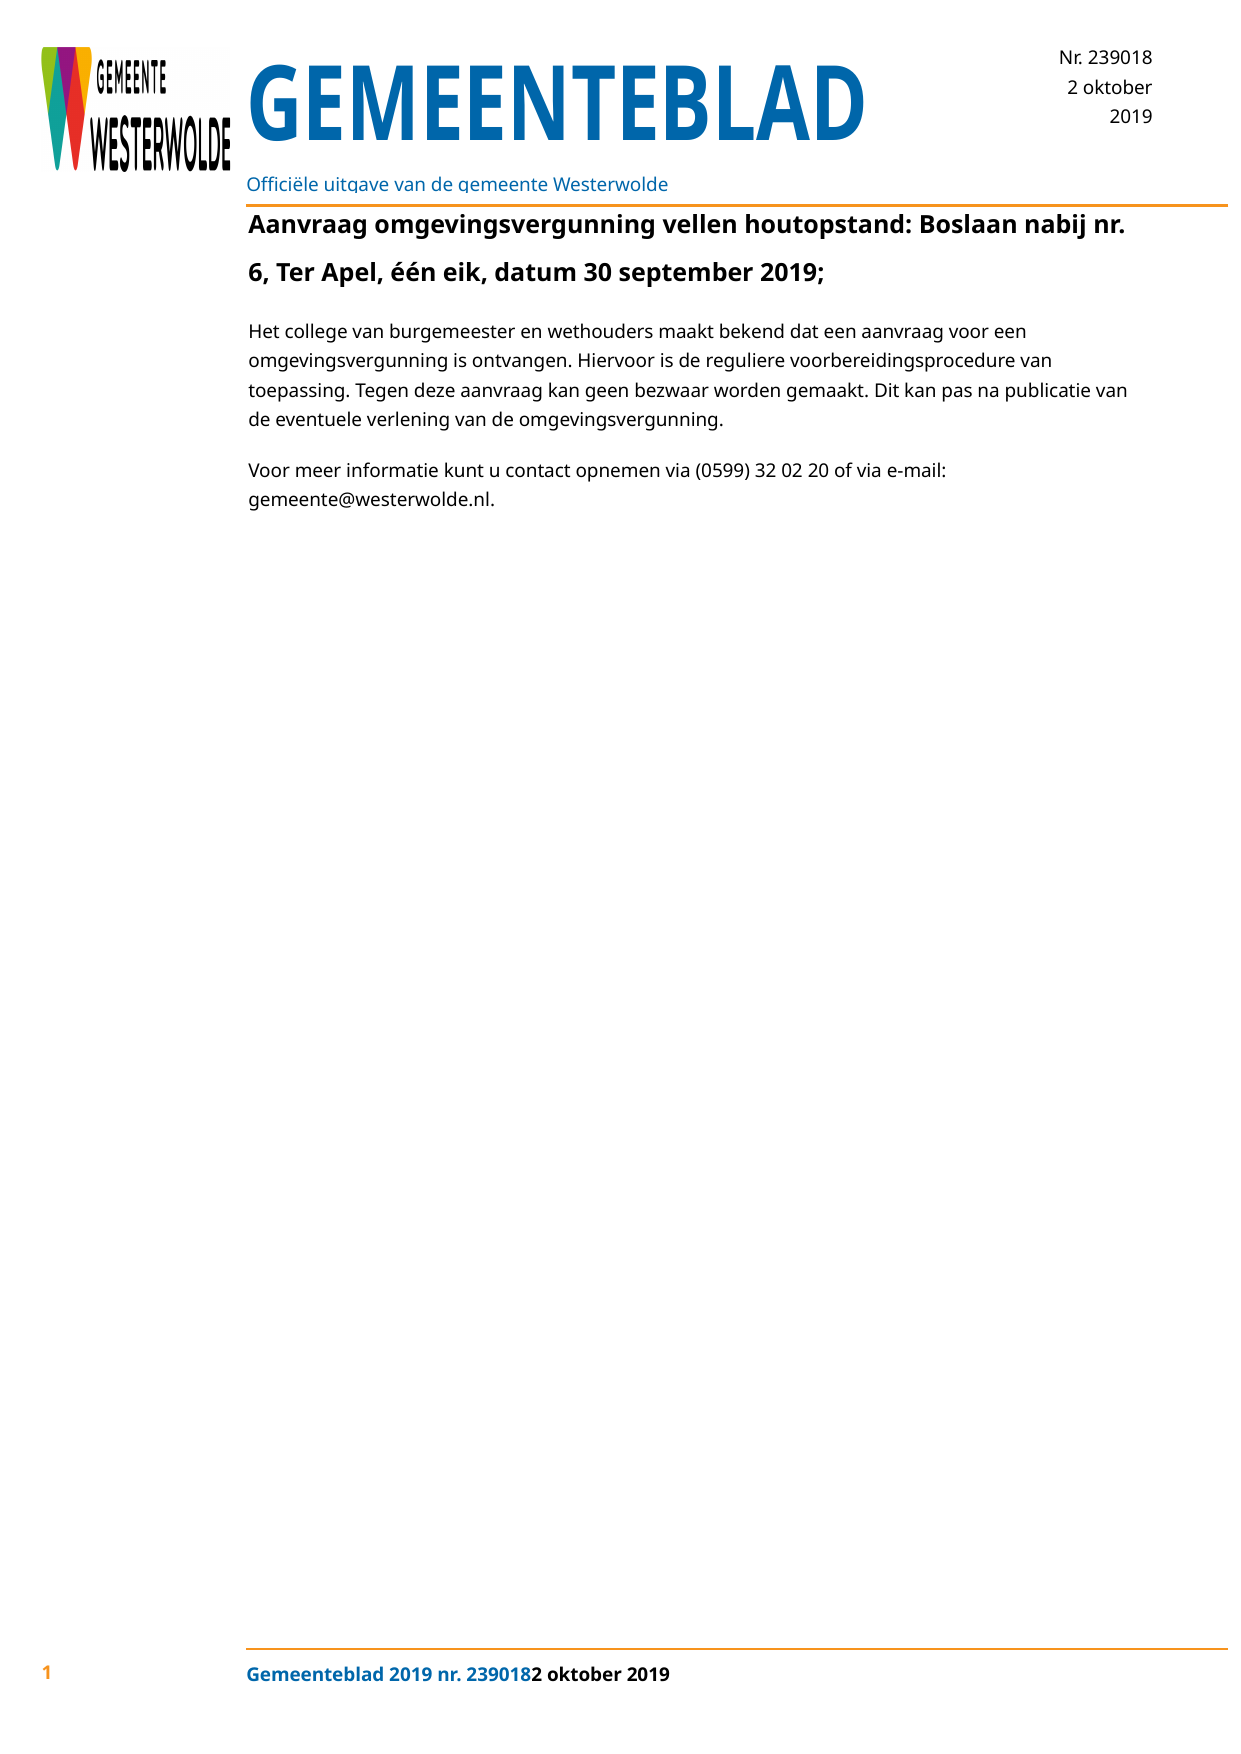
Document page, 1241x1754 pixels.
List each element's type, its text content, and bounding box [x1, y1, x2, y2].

text Aanvraag omgevingsvergunning vellen houtopstand: Boslaan nabij nr. 6, Ter Apel, één eik, datum 30 september 2019; [248, 207, 1152, 288]
text Voor meer informatie kunt u contact opnemen via (0599) 32 02 20 of via e-mail: gemeente@westerwolde.nl. [248, 457, 1152, 512]
text Het college van burgemeester en wethouders maakt bekend dat een aanvraag voor een omgevingsvergunning is ontvangen. Hiervoor is de reguliere voorbereidingsprocedure van toepassing. Tegen deze aanvraag kan geen bezwaar worden gemaakt. Dit kan pas na publicatie van de eventuele verlening van de omgevingsvergunning. [248, 318, 1152, 432]
picture [41, 47, 231, 172]
